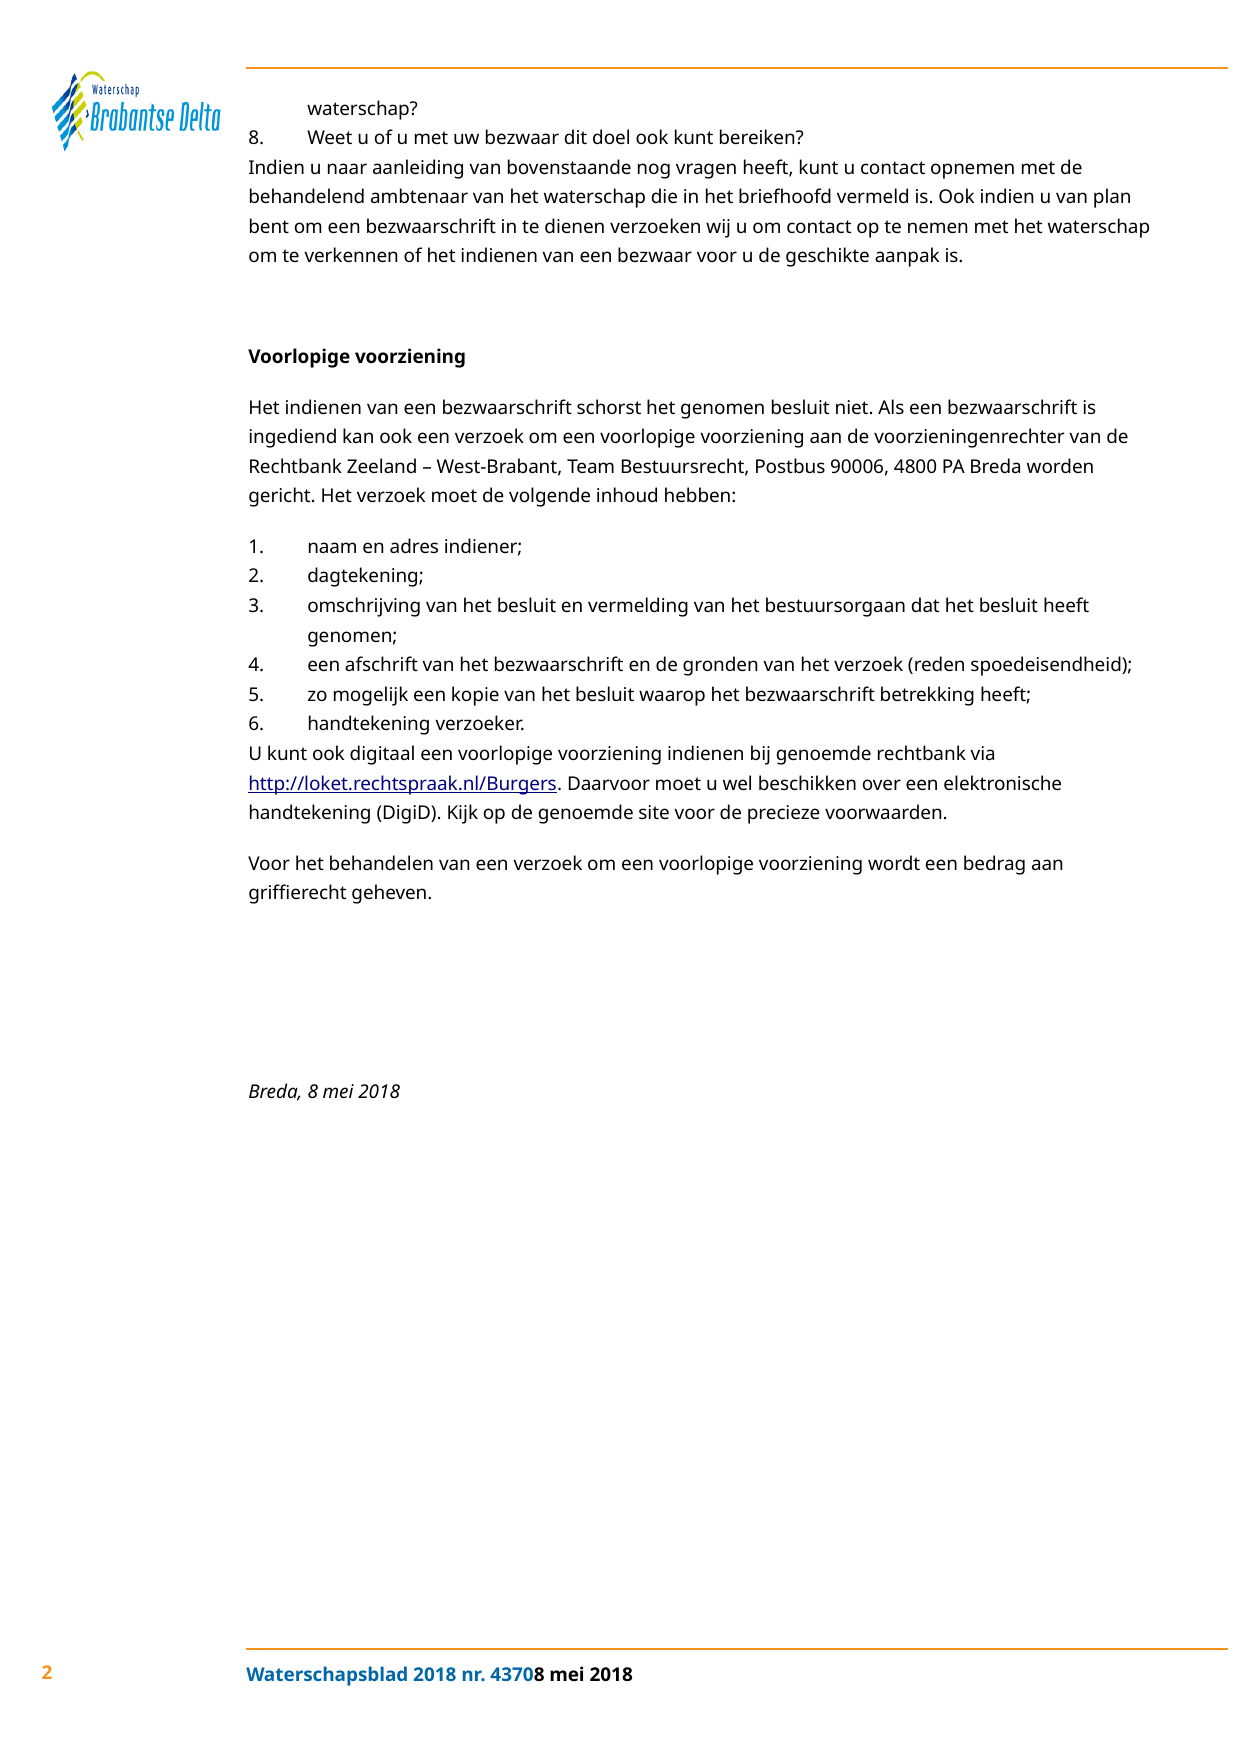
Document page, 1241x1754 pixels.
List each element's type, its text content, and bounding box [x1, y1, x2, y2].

list dagtekening; [248, 563, 1152, 588]
list handtekening verzoeker. [248, 711, 1152, 736]
text Het indienen van een bezwaarschrift schorst het genomen besluit niet. Als een bezwaarschrift is ingediend kan ook een verzoek om een voorlopige voorziening aan de voorzieningenrechter van de Rechtbank Zeeland – West-Brabant, Team Bestuursrecht, Postbus 90006, 4800 PA Breda worden gericht. Het verzoek moet de volgende inhoud hebben: [248, 394, 1152, 508]
list waterschap? [248, 95, 1152, 121]
text Breda, 8 mei 2018 [248, 1078, 1152, 1104]
text U kunt ook digitaal een voorlopige voorziening indienen bij genoemde rechtbank via http://loket.rechtspraak.nl/Burgers. Daarvoor moet u wel beschikken over een elektronische handtekening (DigiD). Kijk op de genoemde site voor de precieze voorwaarden. [248, 740, 1152, 825]
list naam en adres indiener; [248, 533, 1152, 559]
list een afschrift van het bezwaarschrift en de gronden van het verzoek (reden spoedeisendheid); [248, 651, 1152, 677]
list zo mogelijk een kopie van het besluit waarop het bezwaarschrift betrekking heeft; [248, 681, 1152, 707]
text Voorlopige voorziening [248, 343, 1152, 369]
list Weet u of u met uw bezwaar dit doel ook kunt bereiken? [248, 124, 1152, 150]
picture [41, 47, 231, 172]
text Voor het behandelen van een verzoek om een voorlopige voorziening wordt een bedrag aan griffierecht geheven. [248, 850, 1152, 905]
text Indien u naar aanleiding van bovenstaande nog vragen heeft, kunt u contact opnemen met de behandelend ambtenaar van het waterschap die in het briefhoofd vermeld is. Ook indien u van plan bent om een bezwaarschrift in te dienen verzoeken wij u om contact op te nemen met het waterschap om te verkennen of het indienen van een bezwaar voor u de geschikte aanpak is. [248, 154, 1152, 268]
list omschrijving van het besluit en vermelding van het bestuursorgaan dat het besluit heeft genomen; [248, 592, 1152, 648]
